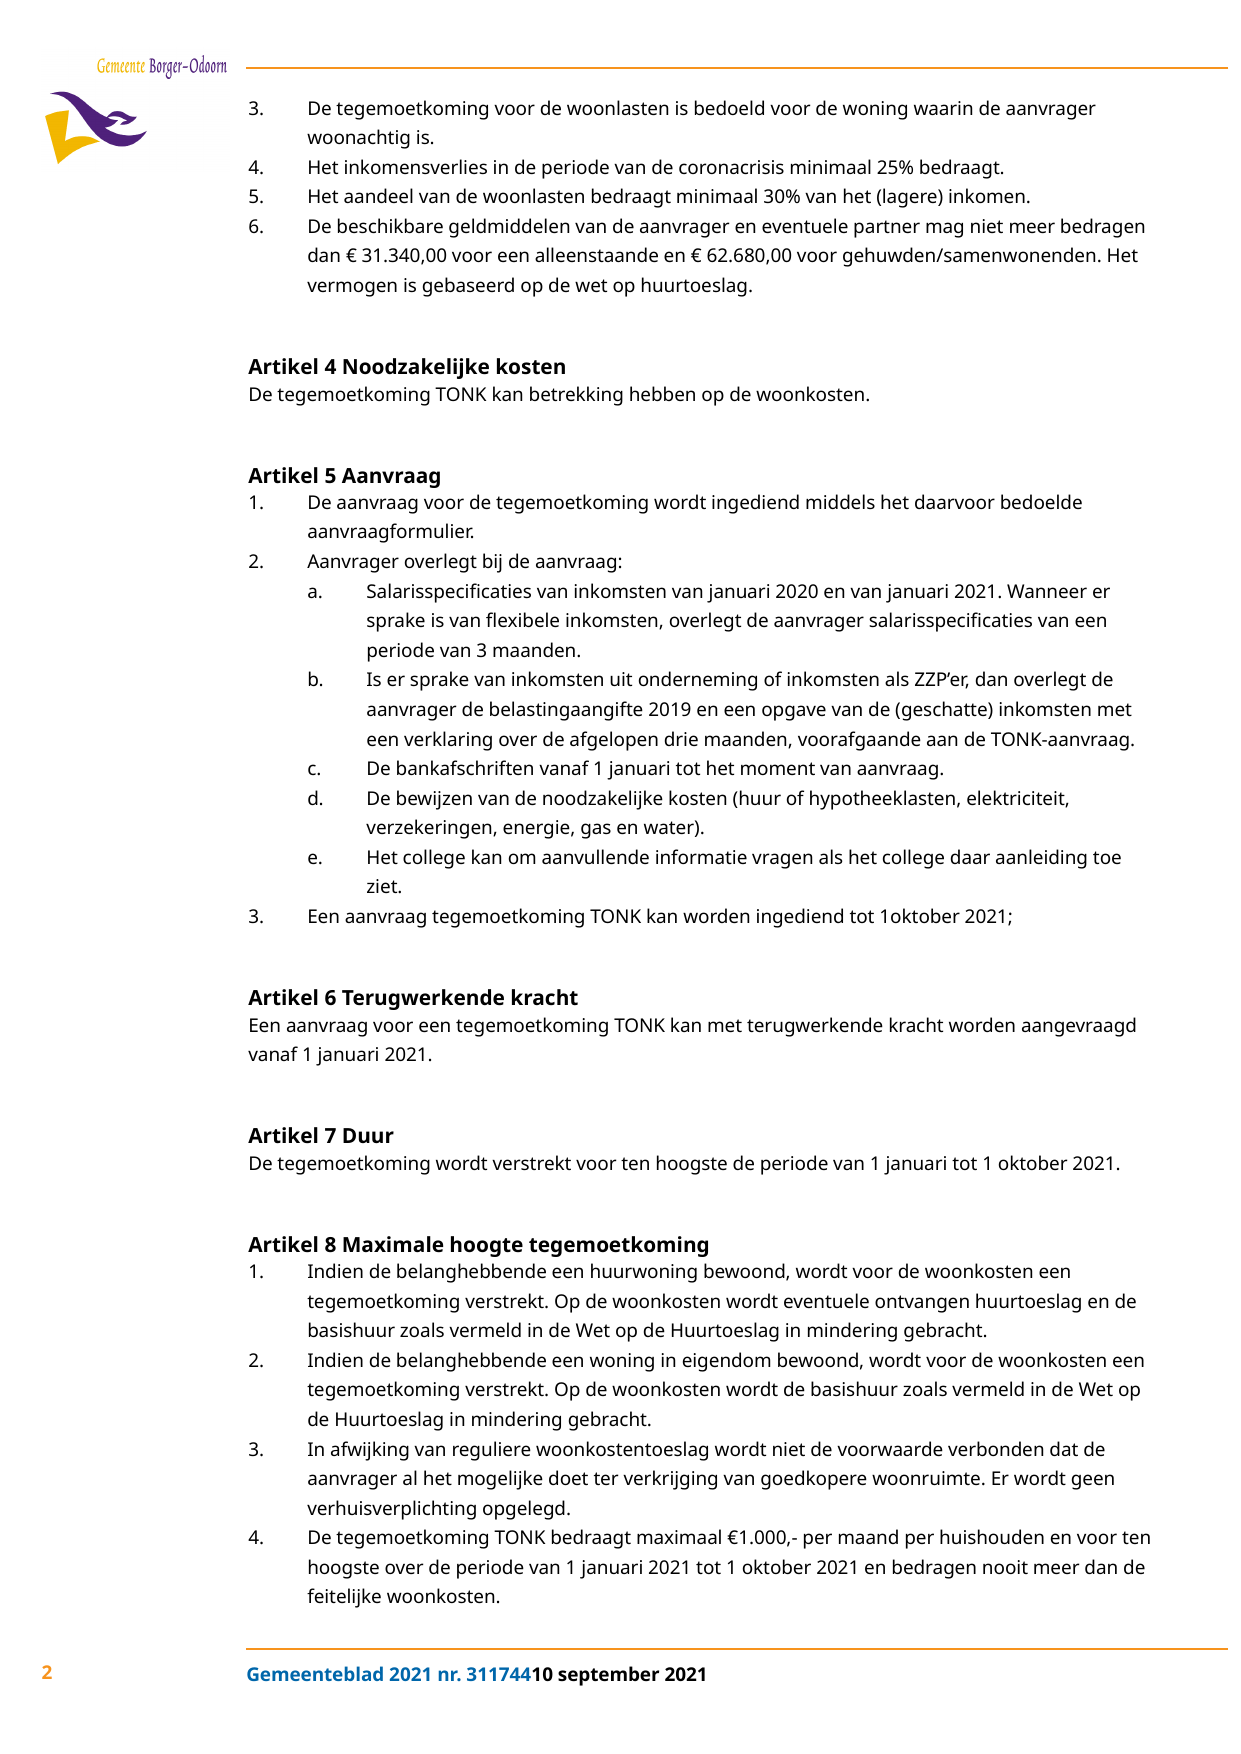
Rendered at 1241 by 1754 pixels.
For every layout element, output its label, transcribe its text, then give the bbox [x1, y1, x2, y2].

list Het aandeel van de woonlasten bedraagt minimaal 30% van het (lagere) inkomen. [248, 183, 1152, 209]
text Een aanvraag voor een tegemoetkoming TONK kan met terugwerkende kracht worden aangevraagd vanaf 1 januari 2021. [248, 1012, 1152, 1067]
text Artikel 6 Terugwerkende kracht [248, 983, 1152, 1012]
text De tegemoetkoming wordt verstrekt voor ten hoogste de periode van 1 januari tot 1 oktober 2021. [248, 1150, 1152, 1176]
list Salarisspecificaties van inkomsten van januari 2020 en van januari 2021. Wanneer er sprake is van flexibele inkomsten, overlegt de aanvrager salarisspecificaties van een periode van 3 maanden. [307, 578, 1152, 663]
list De tegemoetkoming voor de woonlasten is bedoeld voor de woning waarin de aanvrager woonachtig is. [248, 95, 1152, 150]
list De aanvraag voor de tegemoetkoming wordt ingediend middels het daarvoor bedoelde aanvraagformulier. [248, 489, 1152, 544]
list Het college kan om aanvullende informatie vragen als het college daar aanleiding toe ziet. [307, 844, 1152, 899]
list Het inkomensverlies in de periode van de coronacrisis minimaal 25% bedraagt. [248, 154, 1152, 180]
text Artikel 8 Maximale hoogte tegemoetkoming [248, 1230, 1152, 1258]
text Artikel 7 Duur [248, 1121, 1152, 1150]
list De bankafschriften vanaf 1 januari tot het moment van aanvraag. [307, 755, 1152, 781]
list De bewijzen van de noodzakelijke kosten (huur of hypotheeklasten, elektriciteit, verzekeringen, energie, gas en water). [307, 785, 1152, 840]
picture [41, 47, 231, 172]
list Indien de belanghebbende een huurwoning bewoond, wordt voor de woonkosten een tegemoetkoming verstrekt. Op de woonkosten wordt eventuele ontvangen huurtoeslag en de basishuur zoals vermeld in de Wet op de Huurtoeslag in mindering gebracht. [248, 1258, 1152, 1343]
text Artikel 5 Aanvraag [248, 461, 1152, 489]
text Artikel 4 Noodzakelijke kosten [248, 352, 1152, 381]
list Indien de belanghebbende een woning in eigendom bewoond, wordt voor de woonkosten een tegemoetkoming verstrekt. Op de woonkosten wordt de basishuur zoals vermeld in de Wet op de Huurtoeslag in mindering gebracht. [248, 1347, 1152, 1432]
list De tegemoetkoming TONK bedraagt maximaal €1.000,- per maand per huishouden en voor ten hoogste over de periode van 1 januari 2021 tot 1 oktober 2021 en bedragen nooit meer dan de feitelijke woonkosten. [248, 1524, 1152, 1609]
list In afwijking van reguliere woonkostentoeslag wordt niet de voorwaarde verbonden dat de aanvrager al het mogelijke doet ter verkrijging van goedkopere woonruimte. Er wordt geen verhuisverplichting opgelegd. [248, 1436, 1152, 1521]
list De beschikbare geldmiddelen van de aanvrager en eventuele partner mag niet meer bedragen dan € 31.340,00 voor een alleenstaande en € 62.680,00 voor gehuwden/samenwonenden. Het vermogen is gebaseerd op de wet op huurtoeslag. [248, 213, 1152, 298]
text De tegemoetkoming TONK kan betrekking hebben op de woonkosten. [248, 381, 1152, 406]
list Is er sprake van inkomsten uit onderneming of inkomsten als ZZP’er, dan overlegt de aanvrager de belastingaangifte 2019 en een opgave van de (geschatte) inkomsten met een verklaring over de afgelopen drie maanden, voorafgaande aan de TONK-aanvraag. [307, 667, 1152, 752]
list Aanvrager overlegt bij de aanvraag: [248, 548, 1152, 574]
list Een aanvraag tegemoetkoming TONK kan worden ingediend tot 1oktober 2021; [248, 903, 1152, 929]
